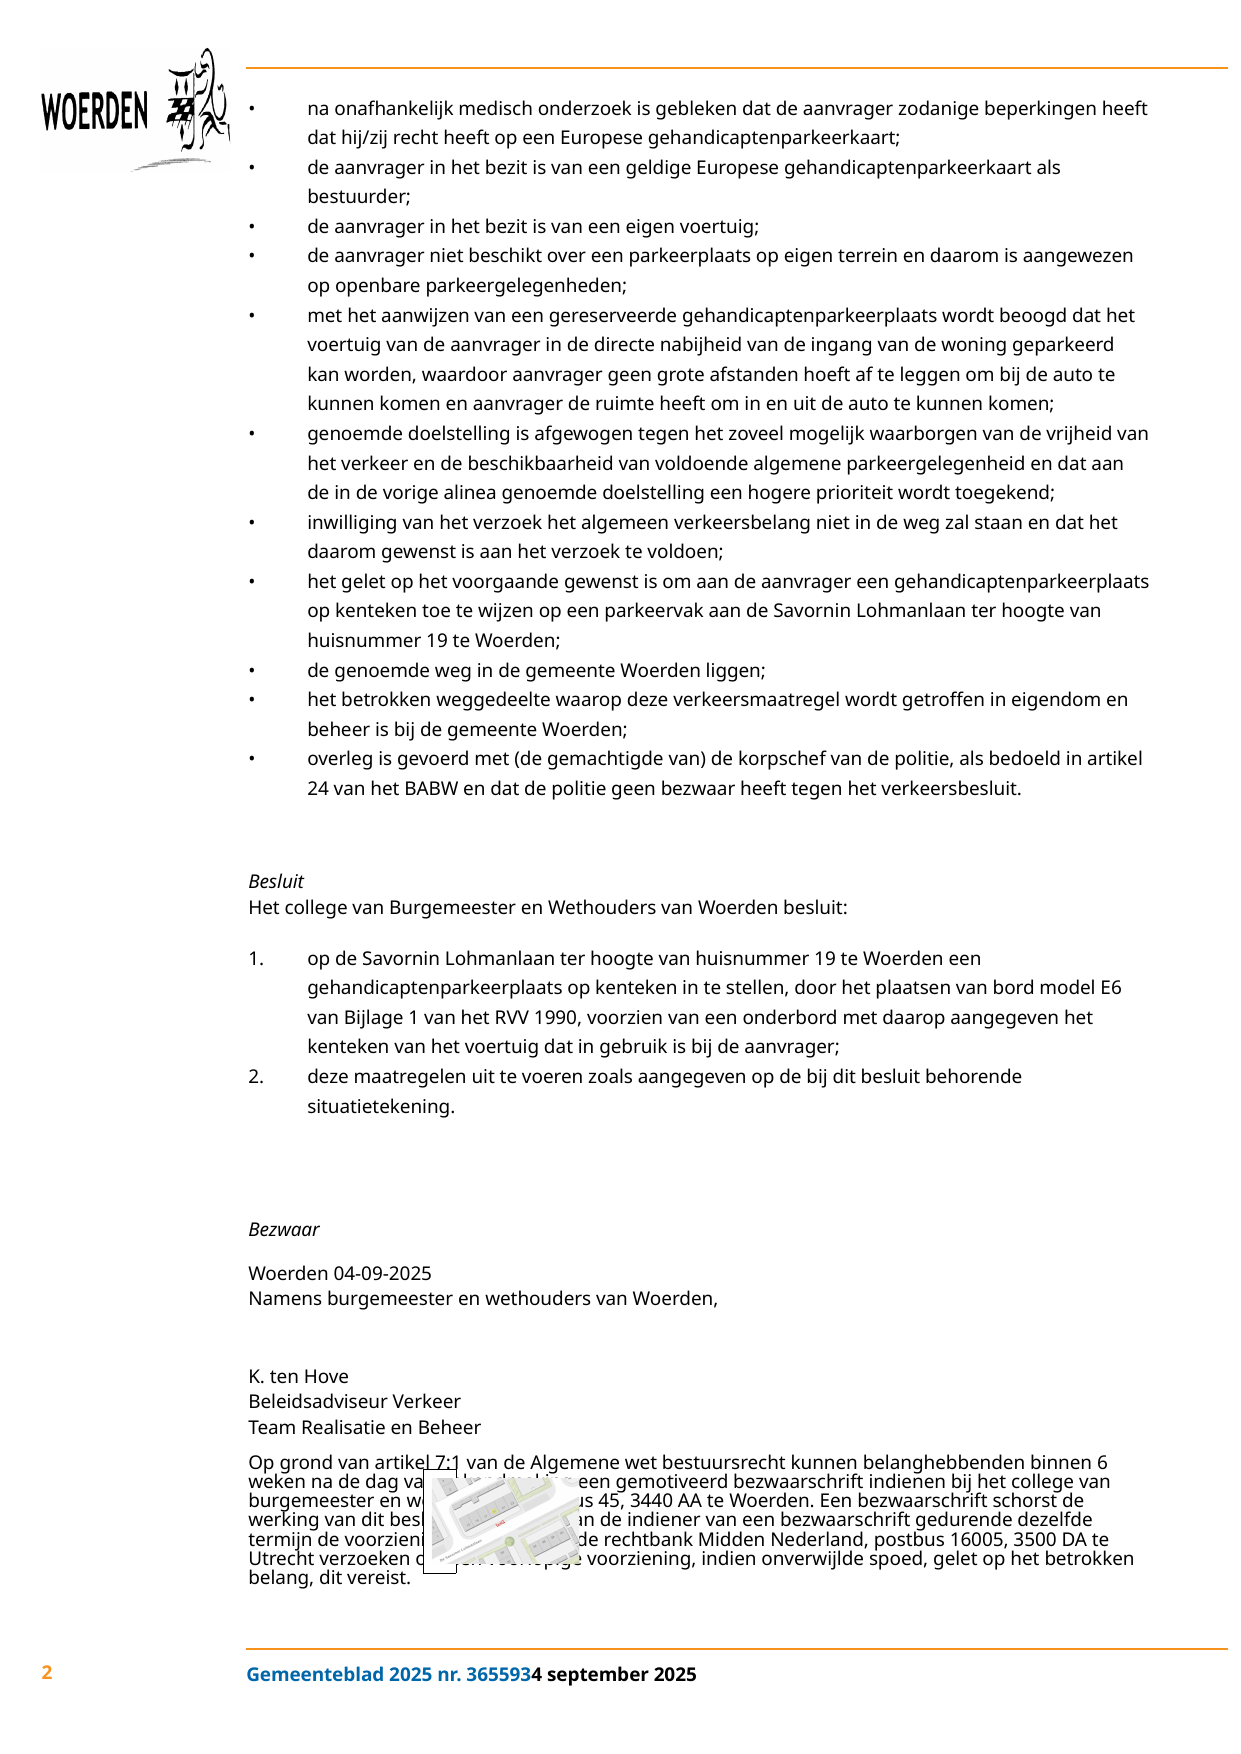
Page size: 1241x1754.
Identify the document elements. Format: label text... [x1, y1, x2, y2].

list inwilliging van het verzoek het algemeen verkeersbelang niet in de weg zal staan en dat het daarom gewenst is aan het verzoek te voldoen; [248, 509, 1152, 564]
list het betrokken weggedeelte waarop deze verkeersmaatregel wordt getroffen in eigendom en beheer is bij de gemeente Woerden; [248, 686, 1152, 742]
list de aanvrager in het bezit is van een eigen voertuig; [248, 213, 1152, 239]
text Namens burgemeester en wethouders van Woerden, [248, 1286, 1152, 1311]
list na onafhankelijk medisch onderzoek is gebleken dat de aanvrager zodanige beperkingen heeft dat hij/zij recht heeft op een Europese gehandicaptenparkeerkaart; [248, 95, 1152, 150]
list genoemde doelstelling is afgewogen tegen het zoveel mogelijk waarborgen van de vrijheid van het verkeer en de beschikbaarheid van voldoende algemene parkeergelegenheid en dat aan de in de vorige alinea genoemde doelstelling een hogere prioriteit wordt toegekend; [248, 420, 1152, 505]
list overleg is gevoerd met (de gemachtigde van) de korpschef van de politie, als bedoeld in artikel 24 van het BABW en dat de politie geen bezwaar heeft tegen het verkeersbesluit. [248, 746, 1152, 801]
text Op grond van artikel 7:1 van de Algemene wet bestuursrecht kunnen belanghebbenden binnen 6 weken na de dag van bekendmaking een gemotiveerd bezwaarschrift indienen bij het college van burgemeester en wethouders, postbus 45, 3440 AA te Woerden. Een bezwaarschrift schorst de werking van dit besluit niet. Tevens kan de indiener van een bezwaarschrift gedurende dezelfde termijn de voorzieningenrechter van de rechtbank Midden Nederland, postbus 16005, 3500 DA te Utrecht verzoeken om een voorlopige voorziening, indien onverwijlde spoed, gelet op het betrokken belang, dit vereist. [248, 1454, 1152, 1588]
list de aanvrager in het bezit is van een geldige Europese gehandicaptenparkeerkaart als bestuurder; [248, 154, 1152, 209]
text Besluit [248, 869, 1152, 894]
list op de Savornin Lohmanlaan ter hoogte van huisnummer 19 te Woerden een gehandicaptenparkeerplaats op kenteken in te stellen, door het plaatsen van bord model E6 van Bijlage 1 van het RVV 1990, voorzien van een onderbord met daarop aangegeven het kenteken van het voertuig dat in gebruik is bij de aanvrager; [248, 945, 1152, 1059]
list met het aanwijzen van een gereserveerde gehandicaptenparkeerplaats wordt beoogd dat het voertuig van de aanvrager in de directe nabijheid van de ingang van de woning geparkeerd kan worden, waardoor aanvrager geen grote afstanden hoeft af te leggen om bij de auto te kunnen komen en aanvrager de ruimte heeft om in en uit de auto te kunnen komen; [248, 302, 1152, 416]
list de aanvrager niet beschikt over een parkeerplaats op eigen terrein en daarom is aangewezen op openbare parkeergelegenheden; [248, 243, 1152, 298]
list deze maatregelen uit te voeren zoals aangegeven op de bij dit besluit behorende situatietekening. [248, 1063, 1152, 1118]
text Team Realisatie en Beheer [248, 1414, 1152, 1440]
text Het college van Burgemeester en Wethouders van Woerden besluit: [248, 894, 1152, 920]
text Beleidsadviseur Verkeer [248, 1388, 1152, 1414]
text Bezwaar [248, 1216, 1152, 1242]
list de genoemde weg in de gemeente Woerden liggen; [248, 657, 1152, 683]
text Woerden 04-09-2025 [248, 1260, 1152, 1286]
picture [41, 47, 231, 172]
picture [431, 1478, 580, 1564]
list het gelet op het voorgaande gewenst is om aan de aanvrager een gehandicaptenparkeerplaats op kenteken toe te wijzen op een parkeervak aan de Savornin Lohmanlaan ter hoogte van huisnummer 19 te Woerden; [248, 568, 1152, 653]
text K. ten Hove [248, 1363, 1152, 1388]
